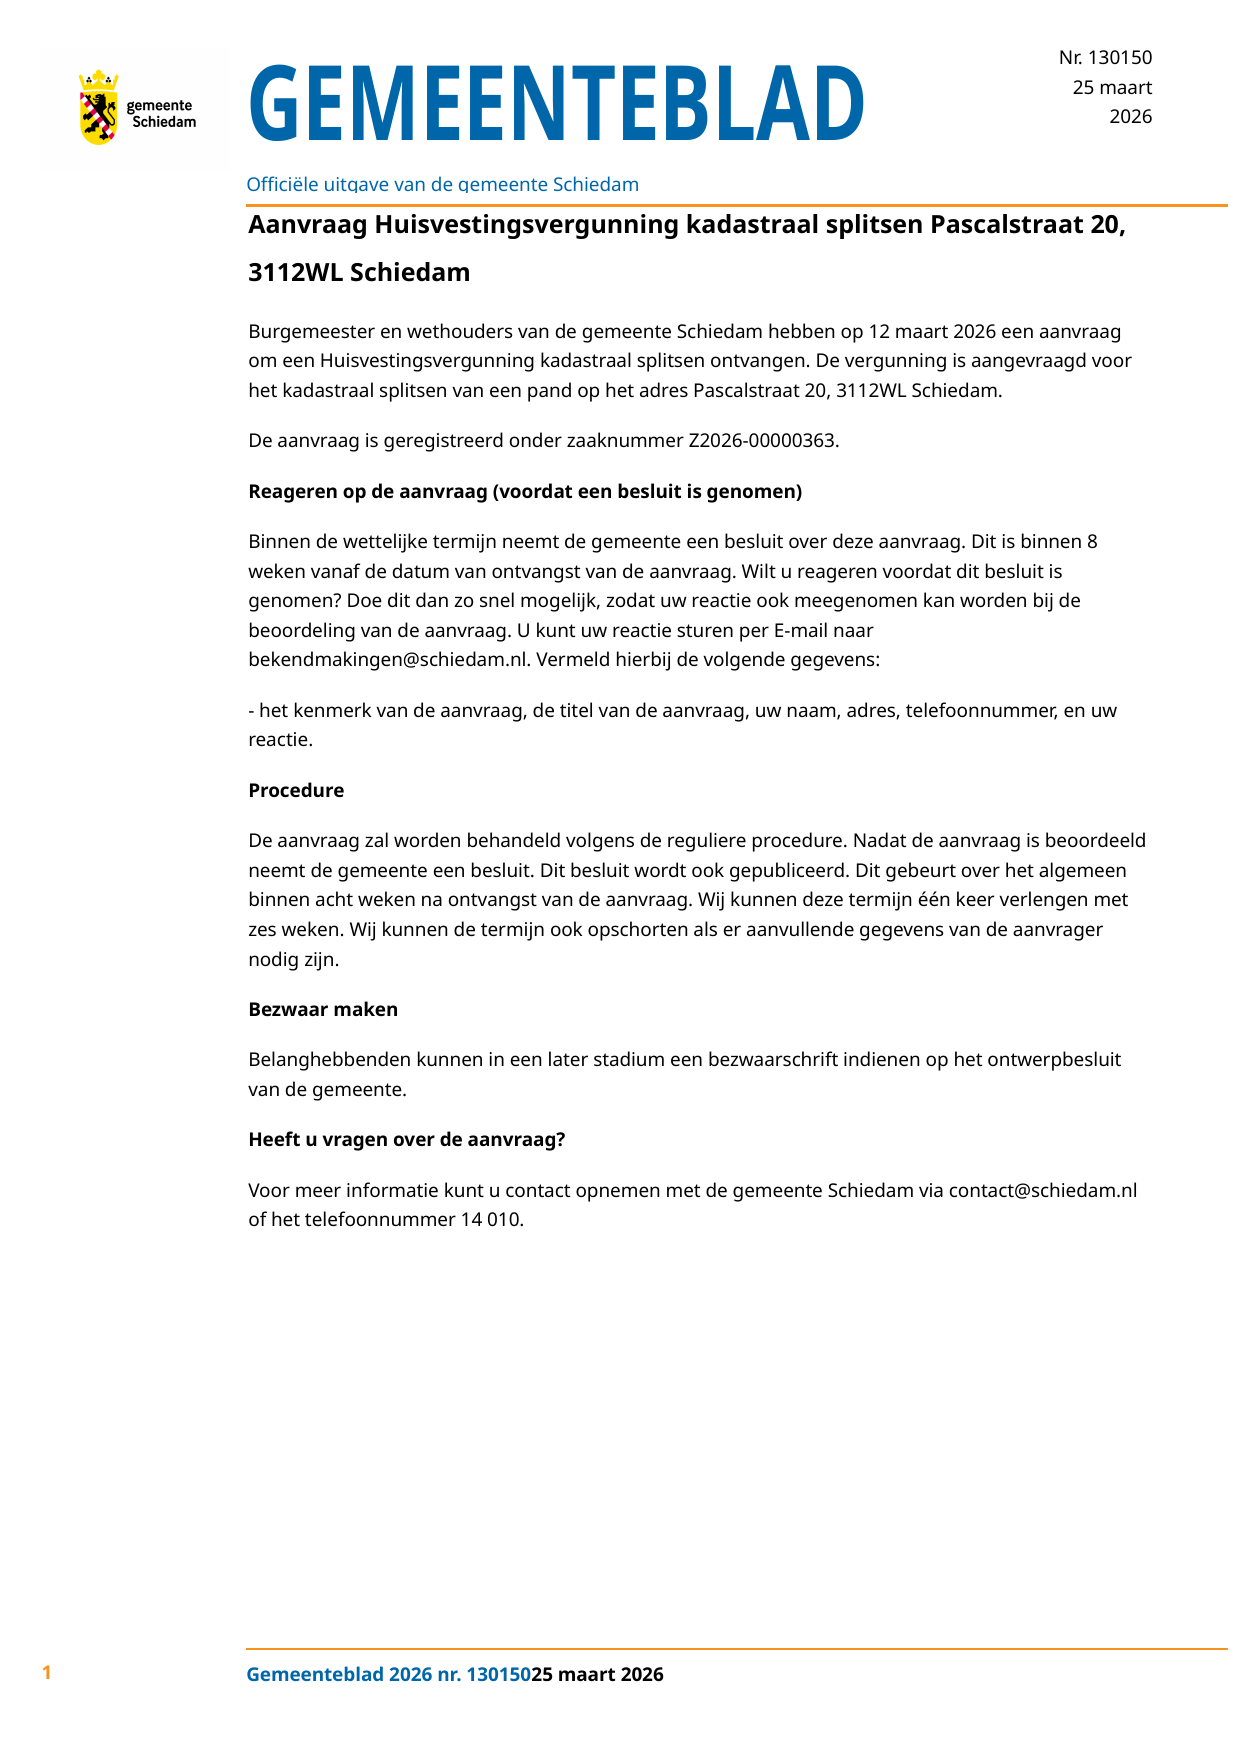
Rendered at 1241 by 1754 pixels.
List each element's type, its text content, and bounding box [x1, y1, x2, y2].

text Voor meer informatie kunt u contact opnemen met de gemeente Schiedam via contact@schiedam.nl of het telefoonnummer 14 010. [248, 1177, 1152, 1232]
text Aanvraag Huisvestingsvergunning kadastraal splitsen Pascalstraat 20, 3112WL Schiedam [248, 207, 1152, 288]
text Procedure [248, 777, 1152, 803]
picture [41, 47, 231, 172]
text - het kenmerk van de aanvraag, de titel van de aanvraag, uw naam, adres, telefoonnummer, en uw reactie. [248, 697, 1152, 752]
text De aanvraag zal worden behandeld volgens de reguliere procedure. Nadat de aanvraag is beoordeeld neemt de gemeente een besluit. Dit besluit wordt ook gepubliceerd. Dit gebeurt over het algemeen binnen acht weken na ontvangst van de aanvraag. Wij kunnen deze termijn één keer verlengen met zes weken. Wij kunnen de termijn ook opschorten als er aanvullende gegevens van de aanvrager nodig zijn. [248, 827, 1152, 972]
text Binnen de wettelijke termijn neemt de gemeente een besluit over deze aanvraag. Dit is binnen 8 weken vanaf de datum van ontvangst van de aanvraag. Wilt u reageren voordat dit besluit is genomen? Doe dit dan zo snel mogelijk, zodat uw reactie ook meegenomen kan worden bij de beoordeling van de aanvraag. U kunt uw reactie sturen per E-mail naar bekendmakingen@schiedam.nl. Vermeld hierbij de volgende gegevens: [248, 528, 1152, 672]
text Burgemeester en wethouders van de gemeente Schiedam hebben op 12 maart 2026 een aanvraag om een Huisvestingsvergunning kadastraal splitsen ontvangen. De vergunning is aangevraagd voor het kadastraal splitsen van een pand op het adres Pascalstraat 20, 3112WL Schiedam. [248, 318, 1152, 403]
text De aanvraag is geregistreerd onder zaaknummer Z2026-00000363. [248, 427, 1152, 453]
text Bezwaar maken [248, 996, 1152, 1022]
text Reageren op de aanvraag (voordat een besluit is genomen) [248, 478, 1152, 504]
text Belanghebbenden kunnen in een later stadium een bezwaarschrift indienen op het ontwerpbesluit van de gemeente. [248, 1047, 1152, 1102]
text Heeft u vragen over de aanvraag? [248, 1127, 1152, 1152]
